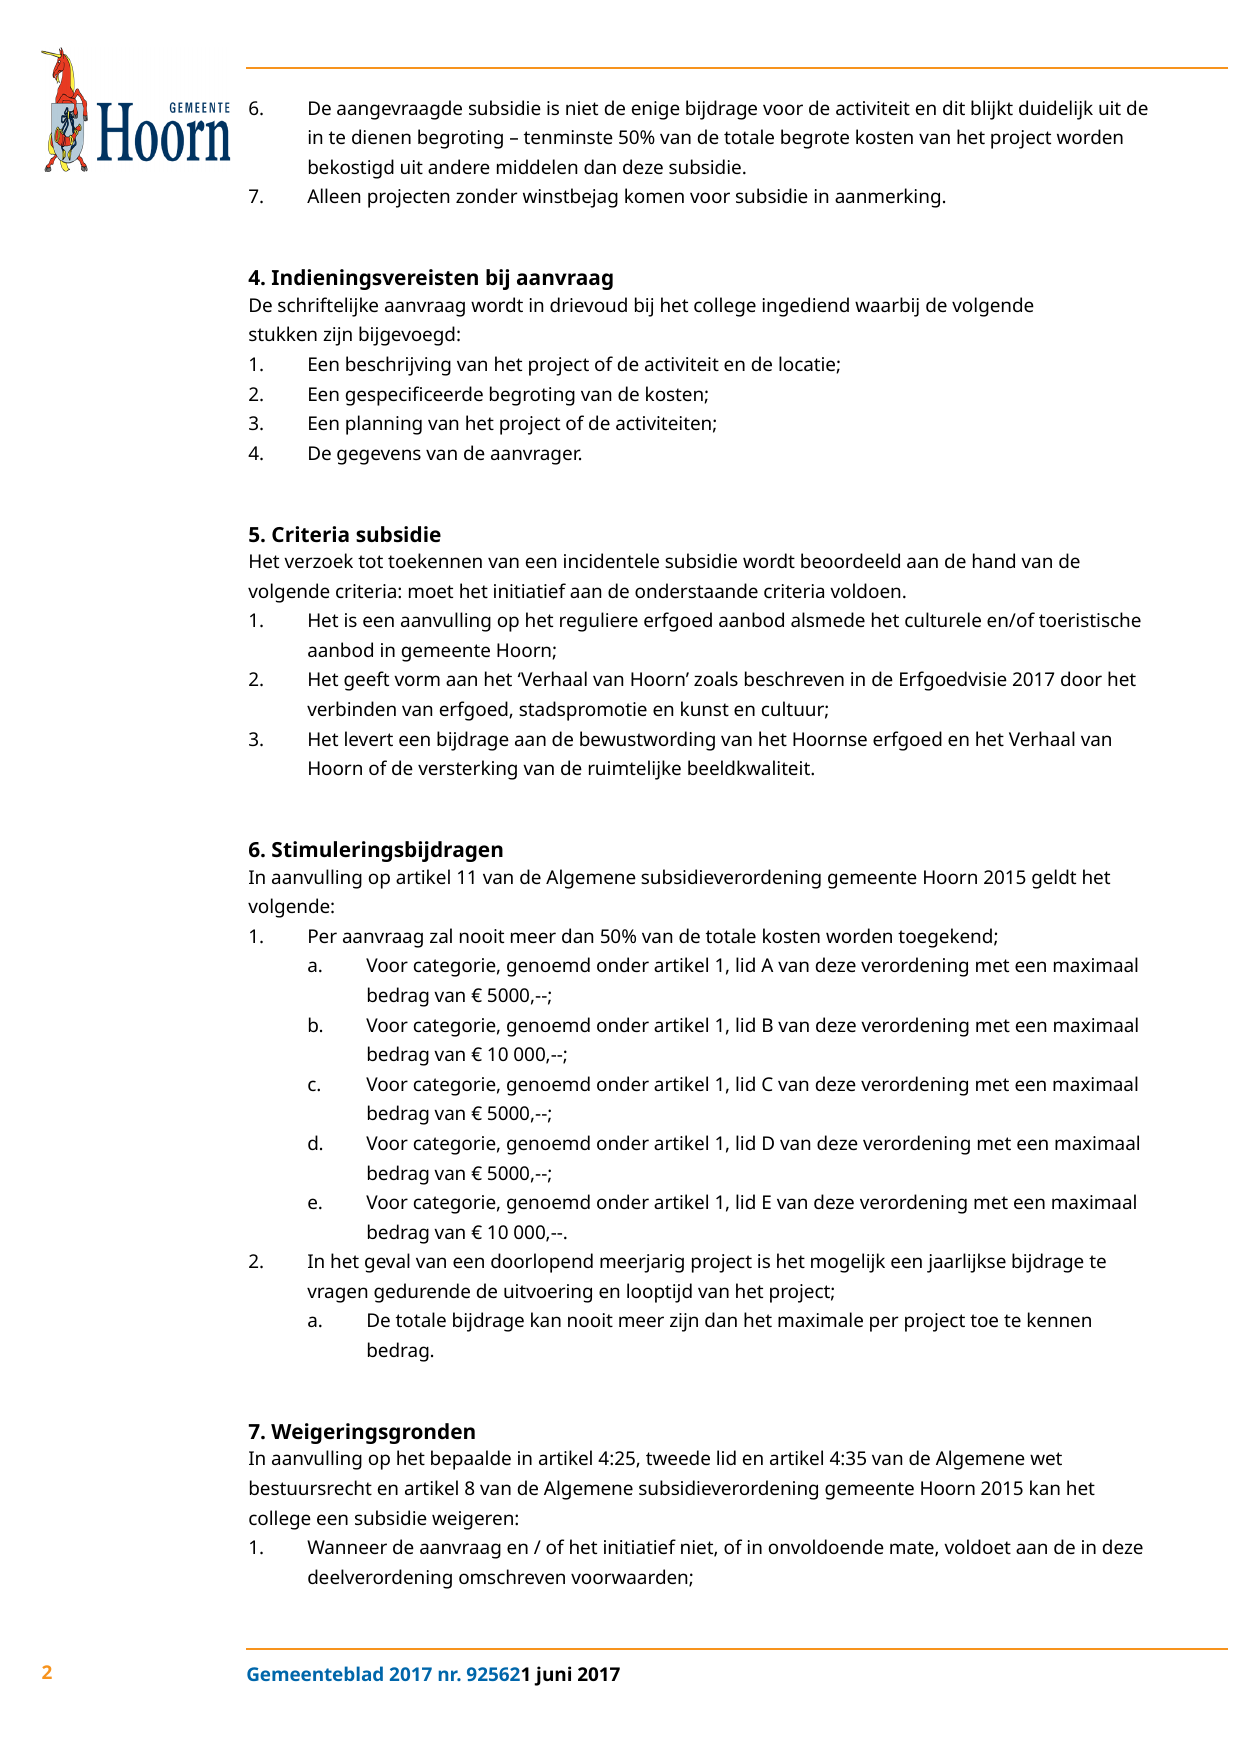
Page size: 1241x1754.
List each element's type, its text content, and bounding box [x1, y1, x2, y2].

text stukken zijn bijgevoegd: [248, 322, 1152, 347]
list Voor categorie, genoemd onder artikel 1, lid B van deze verordening met een maximaal bedrag van € 10 000,--; [307, 1012, 1152, 1067]
list Een planning van het project of de activiteiten; [248, 410, 1152, 436]
text 7. Weigeringsgronden [248, 1417, 1152, 1446]
list De totale bijdrage kan nooit meer zijn dan het maximale per project toe te kennen bedrag. [307, 1308, 1152, 1363]
text In aanvulling op het bepaalde in artikel 4:25, tweede lid en artikel 4:35 van de Algemene wet bestuursrecht en artikel 8 van de Algemene subsidieverordening gemeente Hoorn 2015 kan het college een subsidie weigeren: [248, 1446, 1152, 1531]
text 4. Indieningsvereisten bij aanvraag [248, 263, 1152, 292]
list Het is een aanvulling op het reguliere erfgoed aanbod alsmede het culturele en/of toeristische aanbod in gemeente Hoorn; [248, 607, 1152, 663]
picture [41, 47, 231, 172]
list Voor categorie, genoemd onder artikel 1, lid D van deze verordening met een maximaal bedrag van € 5000,--; [307, 1130, 1152, 1185]
list Per aanvraag zal nooit meer dan 50% van de totale kosten worden toegekend; [248, 923, 1152, 949]
list De aangevraagde subsidie is niet de enige bijdrage voor de activiteit en dit blijkt duidelijk uit de in te dienen begroting – tenminste 50% van de totale begrote kosten van het project worden bekostigd uit andere middelen dan deze subsidie. [248, 95, 1152, 180]
text 5. Criteria subsidie [248, 520, 1152, 548]
list Wanneer de aanvraag en / of het initiatief niet, of in onvoldoende mate, voldoet aan de in deze deelverordening omschreven voorwaarden; [248, 1534, 1152, 1590]
list In het geval van een doorlopend meerjarig project is het mogelijk een jaarlijkse bijdrage te vragen gedurende de uitvoering en looptijd van het project; [248, 1248, 1152, 1304]
list De gegevens van de aanvrager. [248, 440, 1152, 466]
list Alleen projecten zonder winstbejag komen voor subsidie in aanmerking. [248, 183, 1152, 209]
text Het verzoek tot toekennen van een incidentele subsidie wordt beoordeeld aan de hand van de volgende criteria: moet het initiatief aan de onderstaande criteria voldoen. [248, 548, 1152, 604]
list Voor categorie, genoemd onder artikel 1, lid E van deze verordening met een maximaal bedrag van € 10 000,--. [307, 1189, 1152, 1244]
list Het levert een bijdrage aan de bewustwording van het Hoornse erfgoed en het Verhaal van Hoorn of de versterking van de ruimtelijke beeldkwaliteit. [248, 726, 1152, 781]
list Het geeft vorm aan het ‘Verhaal van Hoorn’ zoals beschreven in de Erfgoedvisie 2017 door het verbinden van erfgoed, stadspromotie en kunst en cultuur; [248, 667, 1152, 722]
text 6. Stimuleringsbijdragen [248, 835, 1152, 864]
text De schriftelijke aanvraag wordt in drievoud bij het college ingediend waarbij de volgende [248, 292, 1152, 318]
text In aanvulling op artikel 11 van de Algemene subsidieverordening gemeente Hoorn 2015 geldt het volgende: [248, 864, 1152, 919]
list Een gespecificeerde begroting van de kosten; [248, 381, 1152, 406]
list Een beschrijving van het project of de activiteit en de locatie; [248, 351, 1152, 377]
list Voor categorie, genoemd onder artikel 1, lid A van deze verordening met een maximaal bedrag van € 5000,--; [307, 953, 1152, 1008]
list Voor categorie, genoemd onder artikel 1, lid C van deze verordening met een maximaal bedrag van € 5000,--; [307, 1071, 1152, 1126]
